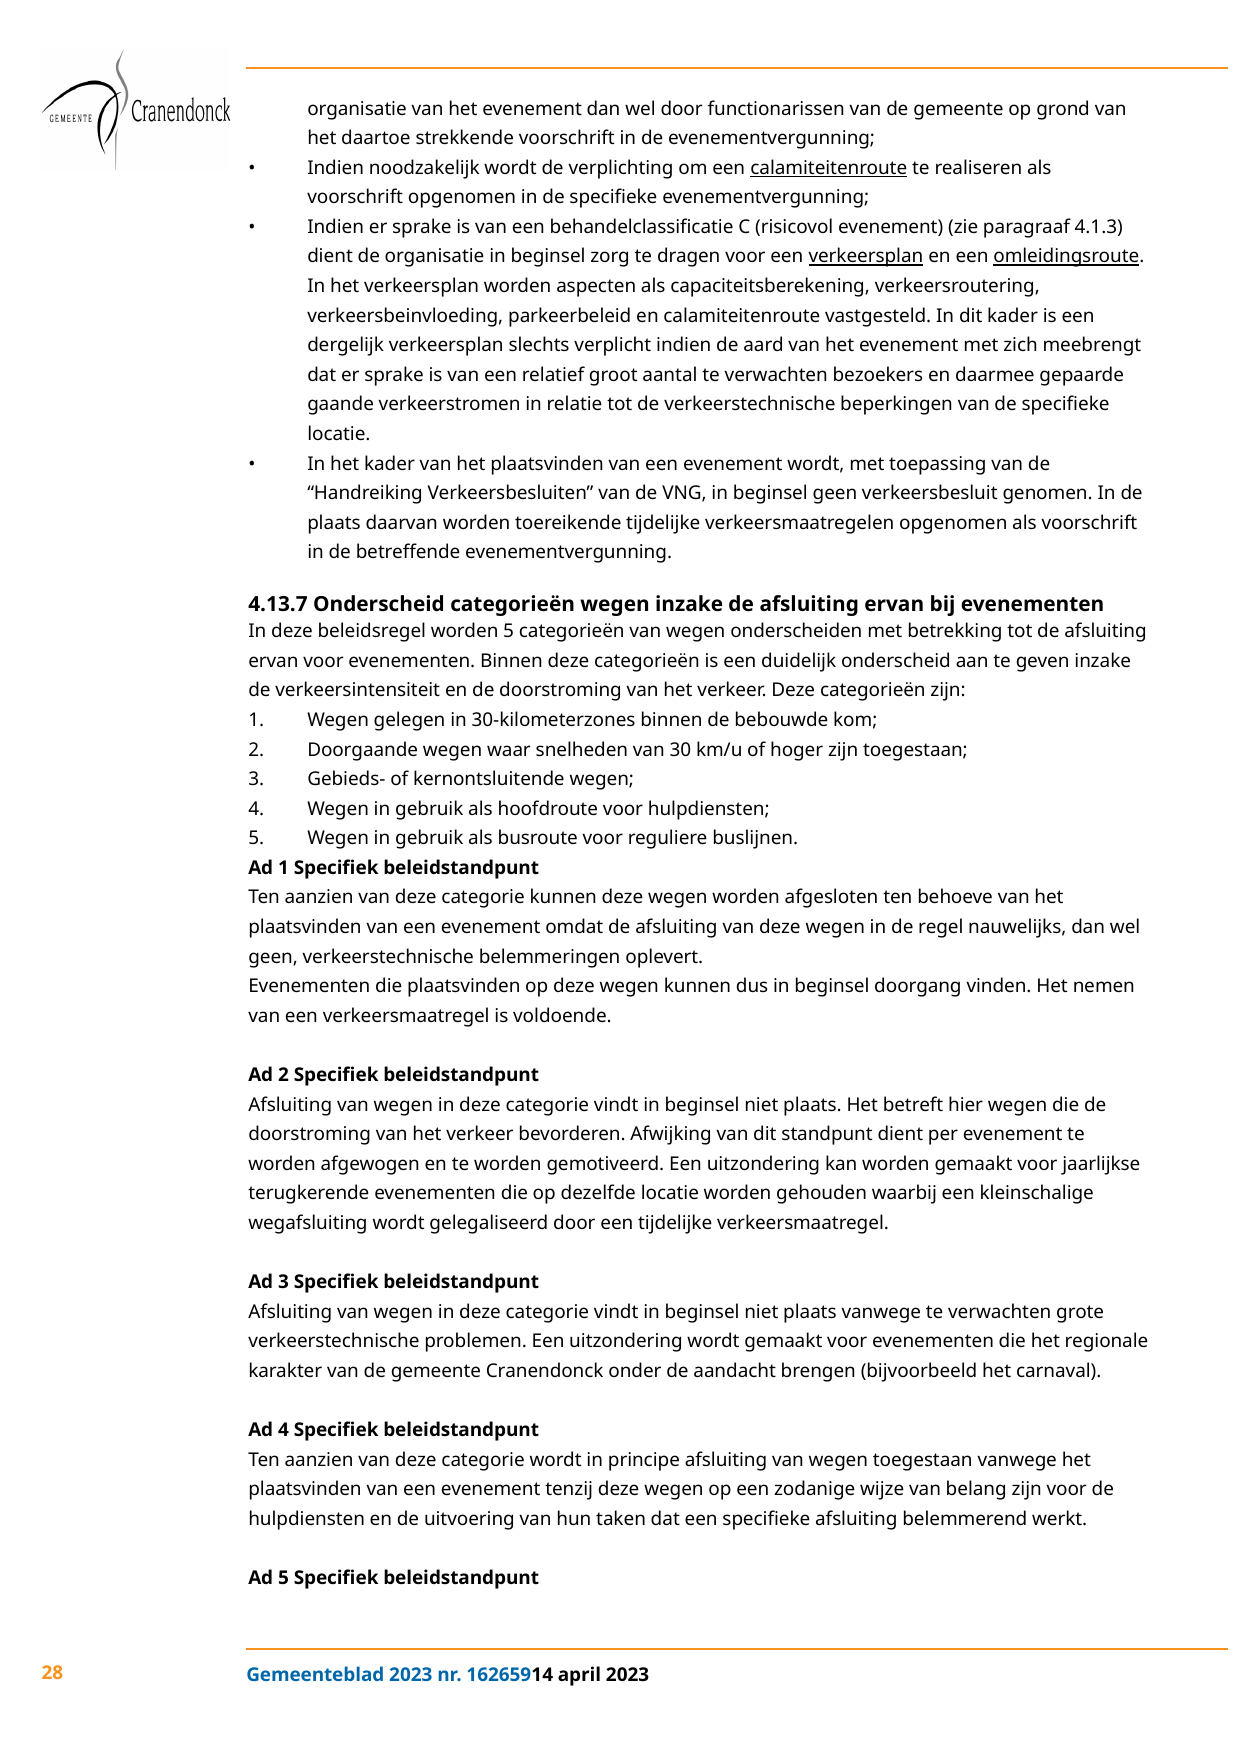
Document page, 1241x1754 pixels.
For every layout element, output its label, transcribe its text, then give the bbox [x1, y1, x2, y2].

text 4.13.7 Onderscheid categorieën wegen inzake de afsluiting ervan bij evenementen [248, 589, 1152, 617]
text Ten aanzien van deze categorie kunnen deze wegen worden afgesloten ten behoeve van het plaatsvinden van een evenement omdat de afsluiting van deze wegen in de regel nauwelijks, dan wel geen, verkeerstechnische belemmeringen oplevert. [248, 884, 1152, 968]
list Indien er sprake is van een behandelclassificatie C (risicovol evenement) (zie paragraaf 4.1.3) dient de organisatie in beginsel zorg te dragen voor een verkeersplan en een omleidingsroute. In het verkeersplan worden aspecten als capaciteitsberekening, verkeersroutering, verkeersbeinvloeding, parkeerbeleid en calamiteitenroute vastgesteld. In dit kader is een dergelijk verkeersplan slechts verplicht indien de aard van het evenement met zich meebrengt dat er sprake is van een relatief groot aantal te verwachten bezoekers en daarmee gepaarde gaande verkeerstromen in relatie tot de verkeerstechnische beperkingen van de specifieke locatie. [248, 213, 1152, 446]
list Doorgaande wegen waar snelheden van 30 km/u of hoger zijn toegestaan; [248, 736, 1152, 761]
list Wegen gelegen in 30-kilometerzones binnen de bebouwde kom; [248, 706, 1152, 732]
list In het kader van het plaatsvinden van een evenement wordt, met toepassing van de “Handreiking Verkeersbesluiten” van de VNG, in beginsel geen verkeersbesluit genomen. In de plaats daarvan worden toereikende tijdelijke verkeersmaatregelen opgenomen als voorschrift in de betreffende evenementvergunning. [248, 450, 1152, 564]
text Ad 3 Specifiek beleidstandpunt [248, 1268, 1152, 1294]
text Ten aanzien van deze categorie wordt in principe afsluiting van wegen toegestaan vanwege het plaatsvinden van een evenement tenzij deze wegen op een zodanige wijze van belang zijn voor de hulpdiensten en de uitvoering van hun taken dat een specifieke afsluiting belemmerend werkt. [248, 1446, 1152, 1531]
text Afsluiting van wegen in deze categorie vindt in beginsel niet plaats vanwege te verwachten grote verkeerstechnische problemen. Een uitzondering wordt gemaakt voor evenementen die het regionale karakter van de gemeente Cranendonck onder de aandacht brengen (bijvoorbeeld het carnaval). [248, 1298, 1152, 1383]
text Ad 5 Specifiek beleidstandpunt [248, 1564, 1152, 1590]
list Gebieds- of kernontsluitende wegen; [248, 765, 1152, 791]
list Wegen in gebruik als hoofdroute voor hulpdiensten; [248, 795, 1152, 821]
list Wegen in gebruik als busroute voor reguliere buslijnen. [248, 824, 1152, 850]
picture [41, 47, 231, 172]
list Indien noodzakelijk wordt de verplichting om een calamiteitenroute te realiseren als voorschrift opgenomen in de specifieke evenementvergunning; [248, 154, 1152, 209]
text Afsluiting van wegen in deze categorie vindt in beginsel niet plaats. Het betreft hier wegen die de doorstroming van het verkeer bevorderen. Afwijking van dit standpunt dient per evenement te worden afgewogen en te worden gemotiveerd. Een uitzondering kan worden gemaakt voor jaarlijkse terugkerende evenementen die op dezelfde locatie worden gehouden waarbij een kleinschalige wegafsluiting wordt gelegaliseerd door een tijdelijke verkeersmaatregel. [248, 1091, 1152, 1235]
text Evenementen die plaatsvinden op deze wegen kunnen dus in beginsel doorgang vinden. Het nemen van een verkeersmaatregel is voldoende. [248, 972, 1152, 1028]
list organisatie van het evenement dan wel door functionarissen van de gemeente op grond van het daartoe strekkende voorschrift in de evenementvergunning; [248, 95, 1152, 150]
text Ad 2 Specifiek beleidstandpunt [248, 1061, 1152, 1087]
text Ad 1 Specifiek beleidstandpunt [248, 854, 1152, 880]
text Ad 4 Specifiek beleidstandpunt [248, 1416, 1152, 1442]
text In deze beleidsregel worden 5 categorieën van wegen onderscheiden met betrekking tot de afsluiting ervan voor evenementen. Binnen deze categorieën is een duidelijk onderscheid aan te geven inzake de verkeersintensiteit en de doorstroming van het verkeer. Deze categorieën zijn: [248, 617, 1152, 702]
